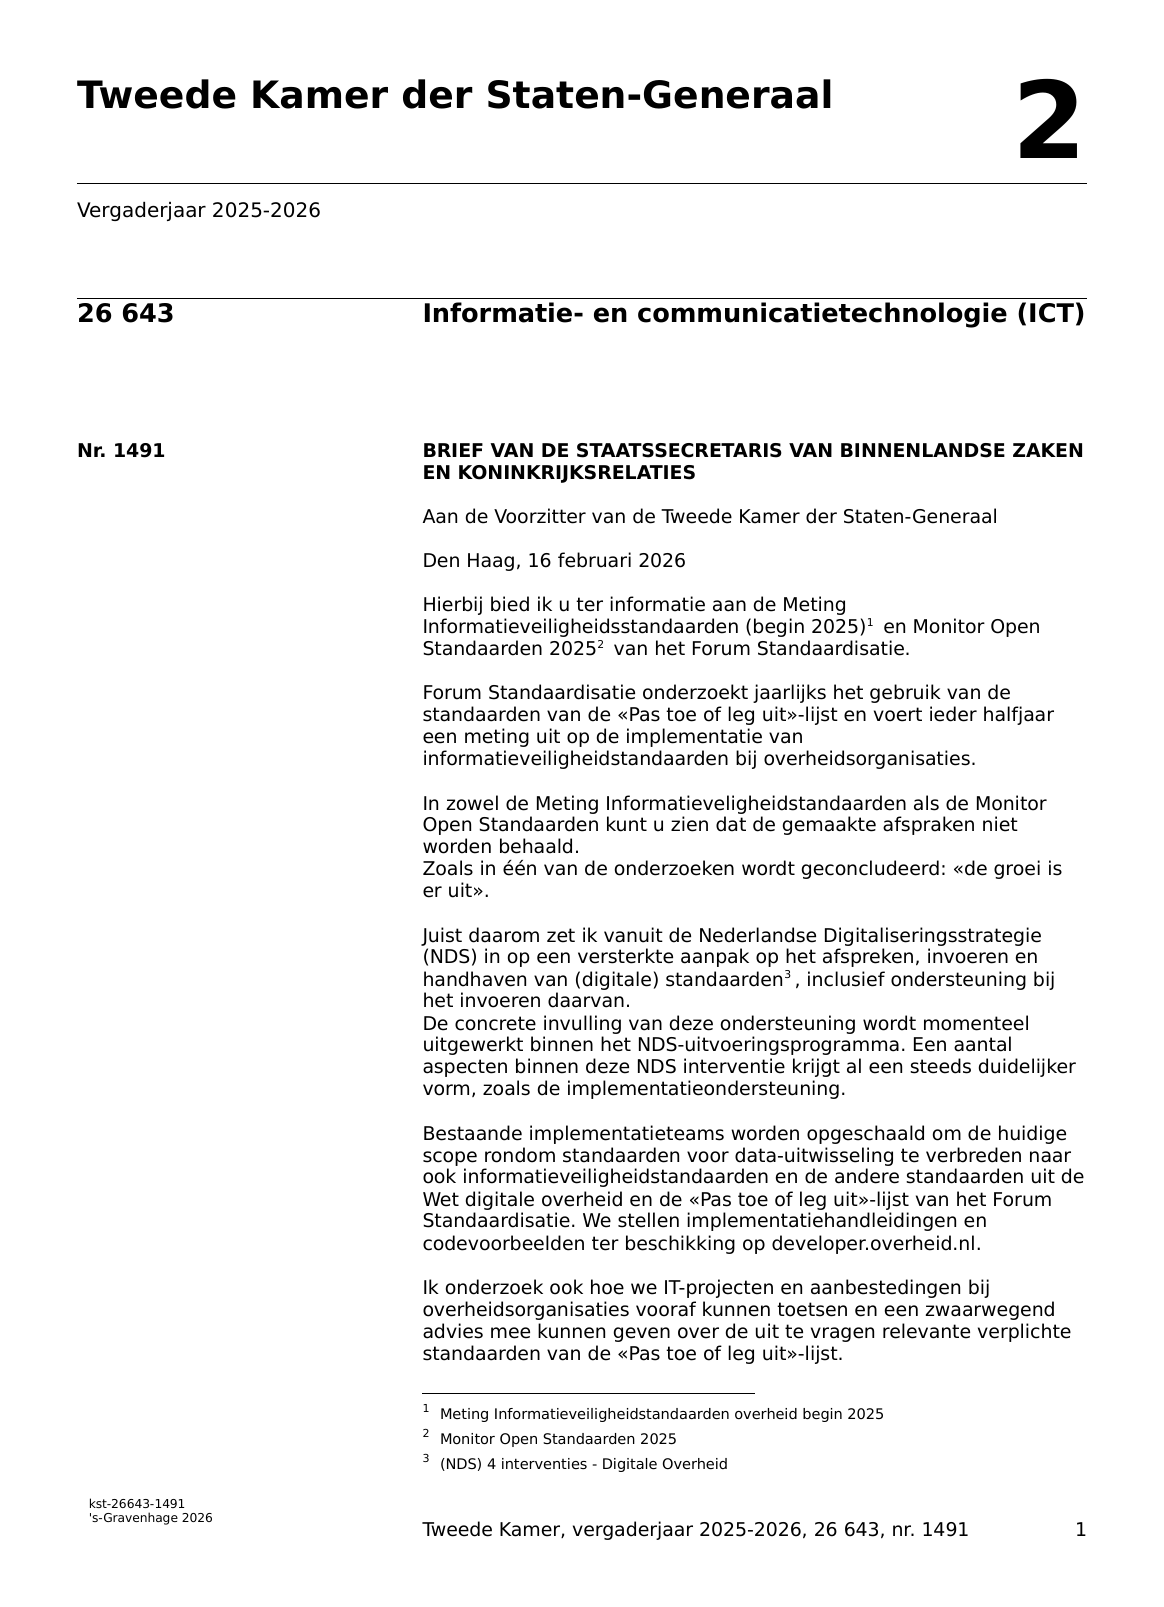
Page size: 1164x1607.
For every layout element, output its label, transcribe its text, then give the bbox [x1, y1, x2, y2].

text Hierbij bied ik u ter informatie aan de Meting Informatieveiligheidsstandaarden (begin 2025) en Monitor Open Standaarden 2025 van het Forum Standaardisatie. [422, 594, 1087, 660]
table_cell Vergaderjaar 2025-2026 [77, 184, 1087, 298]
text Zoals in één van de onderzoeken wordt geconcludeerd: «de groei is er uit». [422, 858, 1087, 902]
text 's-Gravenhage 2026 [88, 1511, 323, 1525]
text (NDS) 4 interventies - Digitale Overheid [422, 1452, 1087, 1474]
subtitle Nr. 1491 BRIEF VAN DE STAATSSECRETARIS VAN BINNENLANDSE ZAKEN EN KONINKRIJKSRELATIES [77, 440, 1087, 484]
table_header 2 [886, 59, 1087, 183]
text Meting Informatieveiligheidstandaarden overheid begin 2025 [422, 1402, 1087, 1424]
text Monitor Open Standaarden 2025 [422, 1427, 1087, 1449]
text kst-26643-1491 [88, 1497, 323, 1511]
text Juist daarom zet ik vanuit de Nederlandse Digitaliseringsstrategie (NDS) in op een versterkte aanpak op het afspreken, invoeren en handhaven van (digitale) standaarden, inclusief ondersteuning bij het invoeren daarvan. [422, 924, 1087, 1012]
text De concrete invulling van deze ondersteuning wordt momenteel uitgewerkt binnen het NDS-uitvoeringsprogramma. Een aantal aspecten binnen deze NDS interventie krijgt al een steeds duidelijker vorm, zoals de implementatieondersteuning. [422, 1012, 1087, 1100]
table_header Tweede Kamer der Staten-Generaal [77, 59, 886, 183]
subtitle 26 643 Informatie- en communicatietechnologie (ICT) [77, 299, 1087, 329]
text Aan de Voorzitter van de Tweede Kamer der Staten-Generaal [422, 506, 1087, 528]
text In zowel de Meting Informatieveligheidstandaarden als de Monitor Open Standaarden kunt u zien dat de gemaakte afspraken niet worden behaald. [422, 792, 1087, 858]
text Forum Standaardisatie onderzoekt jaarlijks het gebruik van de standaarden van de «Pas toe of leg uit»-lijst en voert ieder halfjaar een meting uit op de implementatie van informatieveiligheidstandaarden bij overheidsorganisaties. [422, 682, 1087, 770]
text Den Haag, 16 februari 2026 [422, 550, 1087, 572]
text Ik onderzoek ook hoe we IT-projecten en aanbestedingen bij overheidsorganisaties vooraf kunnen toetsen en een zwaarwegend advies mee kunnen geven over de uit te vragen relevante verplichte standaarden van de «Pas toe of leg uit»-lijst. [422, 1277, 1087, 1364]
text Bestaande implementatieteams worden opgeschaald om de huidige scope rondom standaarden voor data-uitwisseling te verbreden naar ook informatieveiligheidstandaarden en de andere standaarden uit de Wet digitale overheid en de «Pas toe of leg uit»-lijst van het Forum Standaardisatie. We stellen implementatiehandleidingen en codevoorbeelden ter beschikking op developer.overheid.nl. [422, 1122, 1087, 1254]
